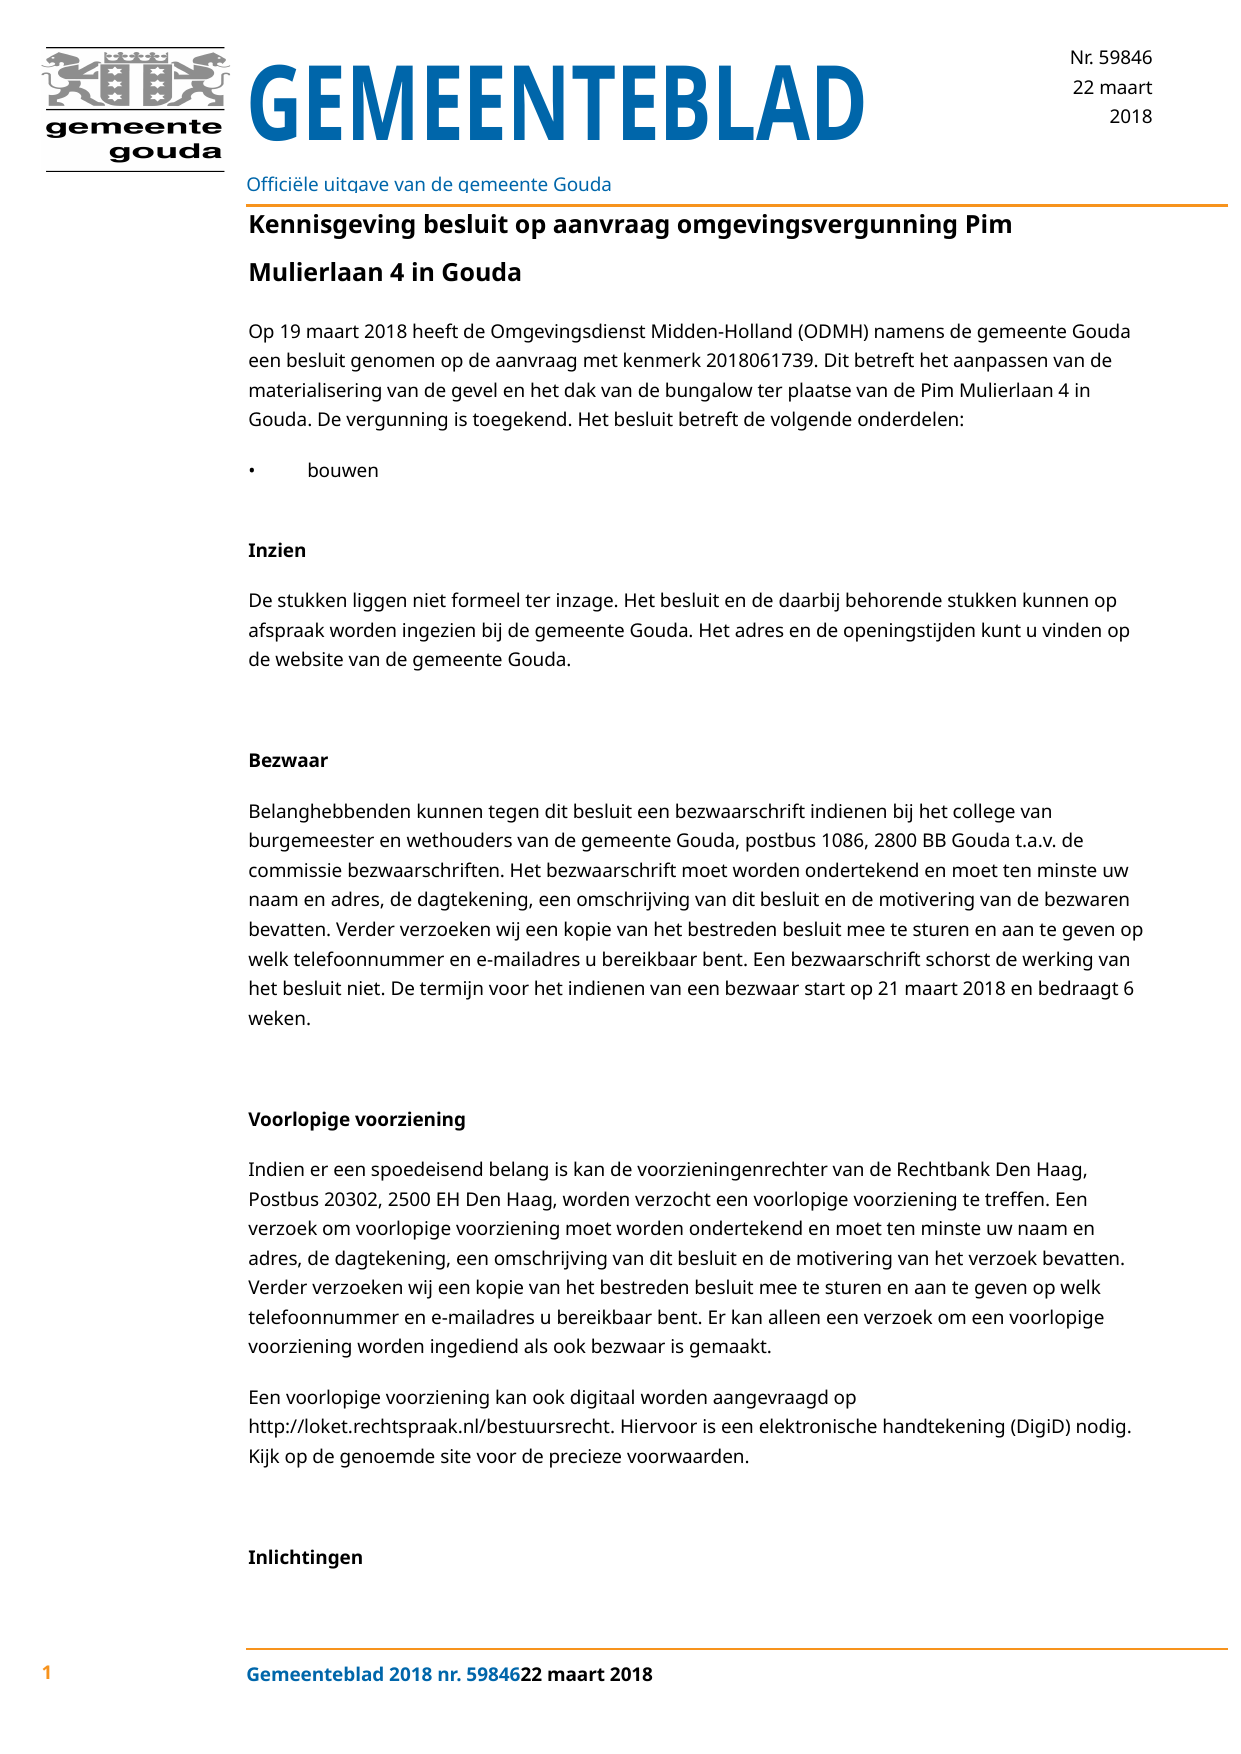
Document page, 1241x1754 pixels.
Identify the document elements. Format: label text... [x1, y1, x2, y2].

text Een voorlopige voorziening kan ook digitaal worden aangevraagd op http://loket.rechtspraak.nl/bestuursrecht. Hiervoor is een elektronische handtekening (DigiD) nodig. Kijk op de genoemde site voor de precieze voorwaarden. [248, 1384, 1152, 1469]
text Inlichtingen [248, 1544, 1152, 1570]
text Indien er een spoedeisend belang is kan de voorzieningenrechter van de Rechtbank Den Haag, Postbus 20302, 2500 EH Den Haag, worden verzocht een voorlopige voorziening te treffen. Een verzoek om voorlopige voorziening moet worden ondertekend en moet ten minste uw naam en adres, de dagtekening, een omschrijving van dit besluit en de motivering van het verzoek bevatten. Verder verzoeken wij een kopie van het bestreden besluit mee te sturen en aan te geven op welk telefoonnummer en e-mailadres u bereikbaar bent. Er kan alleen een verzoek om een voorlopige voorziening worden ingediend als ook bezwaar is gemaakt. [248, 1156, 1152, 1359]
text De stukken liggen niet formeel ter inzage. Het besluit en de daarbij behorende stukken kunnen op afspraak worden ingezien bij de gemeente Gouda. Het adres en de openingstijden kunt u vinden op de website van de gemeente Gouda. [248, 587, 1152, 672]
text Bezwaar [248, 747, 1152, 773]
text Op 19 maart 2018 heeft de Omgevingsdienst Midden-Holland (ODMH) namens de gemeente Gouda een besluit genomen op de aanvraag met kenmerk 2018061739. Dit betreft het aanpassen van de materialisering van de gevel en het dak van de bungalow ter plaatse van de Pim Mulierlaan 4 in Gouda. De vergunning is toegekend. Het besluit betreft de volgende onderdelen: [248, 318, 1152, 432]
list bouwen [248, 457, 1152, 483]
text Voorlopige voorziening [248, 1106, 1152, 1132]
text Inzien [248, 537, 1152, 563]
text Belanghebbenden kunnen tegen dit besluit een bezwaarschrift indienen bij het college van burgemeester en wethouders van de gemeente Gouda, postbus 1086, 2800 BB Gouda t.a.v. de commissie bezwaarschriften. Het bezwaarschrift moet worden ondertekend en moet ten minste uw naam en adres, de dagtekening, een omschrijving van dit besluit en de motivering van de bezwaren bevatten. Verder verzoeken wij een kopie van het bestreden besluit mee te sturen en aan te geven op welk telefoonnummer en e-mailadres u bereikbaar bent. Een bezwaarschrift schorst de werking van het besluit niet. De termijn voor het indienen van een bezwaar start op 21 maart 2018 en bedraagt 6 weken. [248, 798, 1152, 1031]
text Kennisgeving besluit op aanvraag omgevingsvergunning Pim Mulierlaan 4 in Gouda [248, 207, 1152, 288]
picture [41, 47, 231, 172]
